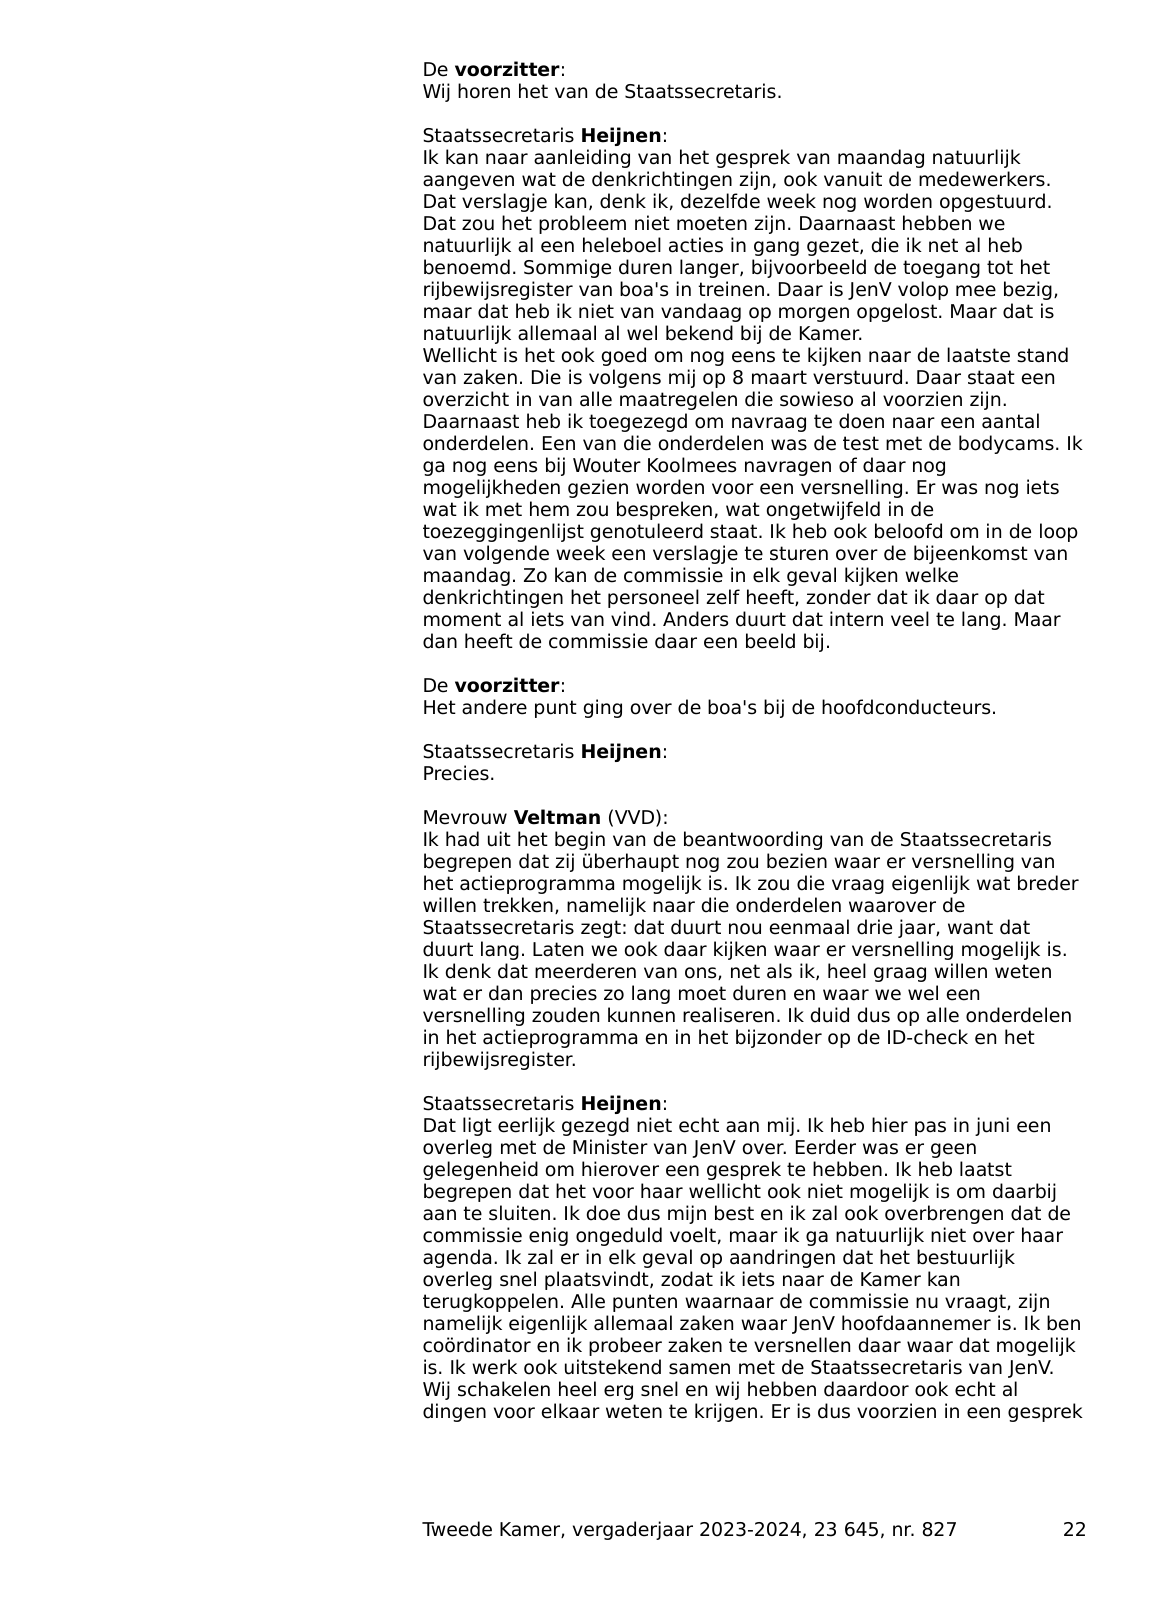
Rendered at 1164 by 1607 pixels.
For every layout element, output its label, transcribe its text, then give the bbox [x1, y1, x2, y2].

text Wellicht is het ook goed om nog eens te kijken naar de laatste stand van zaken. Die is volgens mij op 8 maart verstuurd. Daar staat een overzicht in van alle maatregelen die sowieso al voorzien zijn. Daarnaast heb ik toegezegd om navraag te doen naar een aantal onderdelen. Een van die onderdelen was de test met de bodycams. Ik ga nog eens bij Wouter Koolmees navragen of daar nog mogelijkheden gezien worden voor een versnelling. Er was nog iets wat ik met hem zou bespreken, wat ongetwijfeld in de toezeggingenlijst genotuleerd staat. Ik heb ook beloofd om in de loop van volgende week een verslagje te sturen over de bijeenkomst van maandag. Zo kan de commissie in elk geval kijken welke denkrichtingen het personeel zelf heeft, zonder dat ik daar op dat moment al iets van vind. Anders duurt dat intern veel te lang. Maar dan heeft de commissie daar een beeld bij. [422, 345, 1087, 653]
text Het andere punt ging over de boa's bij de hoofdconducteurs. [422, 697, 1087, 719]
text Precies. [422, 763, 1087, 785]
text Ik had uit het begin van de beantwoording van de Staatssecretaris begrepen dat zij überhaupt nog zou bezien waar er versnelling van het actieprogramma mogelijk is. Ik zou die vraag eigenlijk wat breder willen trekken, namelijk naar die onderdelen waarover de Staatssecretaris zegt: dat duurt nou eenmaal drie jaar, want dat duurt lang. Laten we ook daar kijken waar er versnelling mogelijk is. Ik denk dat meerderen van ons, net als ik, heel graag willen weten wat er dan precies zo lang moet duren en waar we wel een versnelling zouden kunnen realiseren. Ik duid dus op alle onderdelen in het actieprogramma en in het bijzonder op de ID-check en het rijbewijsregister. [422, 829, 1087, 1071]
text Ik kan naar aanleiding van het gesprek van maandag natuurlijk aangeven wat de denkrichtingen zijn, ook vanuit de medewerkers. Dat verslagje kan, denk ik, dezelfde week nog worden opgestuurd. Dat zou het probleem niet moeten zijn. Daarnaast hebben we natuurlijk al een heleboel acties in gang gezet, die ik net al heb benoemd. Sommige duren langer, bijvoorbeeld de toegang tot het rijbewijsregister van boa's in treinen. Daar is JenV volop mee bezig, maar dat heb ik niet van vandaag op morgen opgelost. Maar dat is natuurlijk allemaal al wel bekend bij de Kamer. [422, 147, 1087, 345]
text De voorzitter: [422, 59, 1087, 81]
text Wij horen het van de Staatssecretaris. [422, 81, 1087, 103]
text Mevrouw Veltman (VVD): [422, 807, 1087, 829]
text Staatssecretaris Heijnen: [422, 125, 1087, 147]
text Staatssecretaris Heijnen: [422, 1093, 1087, 1115]
text Staatssecretaris Heijnen: [422, 741, 1087, 763]
text De voorzitter: [422, 675, 1087, 697]
text Dat ligt eerlijk gezegd niet echt aan mij. Ik heb hier pas in juni een overleg met de Minister van JenV over. Eerder was er geen gelegenheid om hierover een gesprek te hebben. Ik heb laatst begrepen dat het voor haar wellicht ook niet mogelijk is om daarbij aan te sluiten. Ik doe dus mijn best en ik zal ook overbrengen dat de commissie enig ongeduld voelt, maar ik ga natuurlijk niet over haar agenda. Ik zal er in elk geval op aandringen dat het bestuurlijk overleg snel plaatsvindt, zodat ik iets naar de Kamer kan terugkoppelen. Alle punten waarnaar de commissie nu vraagt, zijn namelijk eigenlijk allemaal zaken waar JenV hoofdaannemer is. Ik ben coördinator en ik probeer zaken te versnellen daar waar dat mogelijk is. Ik werk ook uitstekend samen met de Staatssecretaris van JenV. Wij schakelen heel erg snel en wij hebben daardoor ook echt al dingen voor elkaar weten te krijgen. Er is dus voorzien in een gesprek [422, 1115, 1087, 1423]
